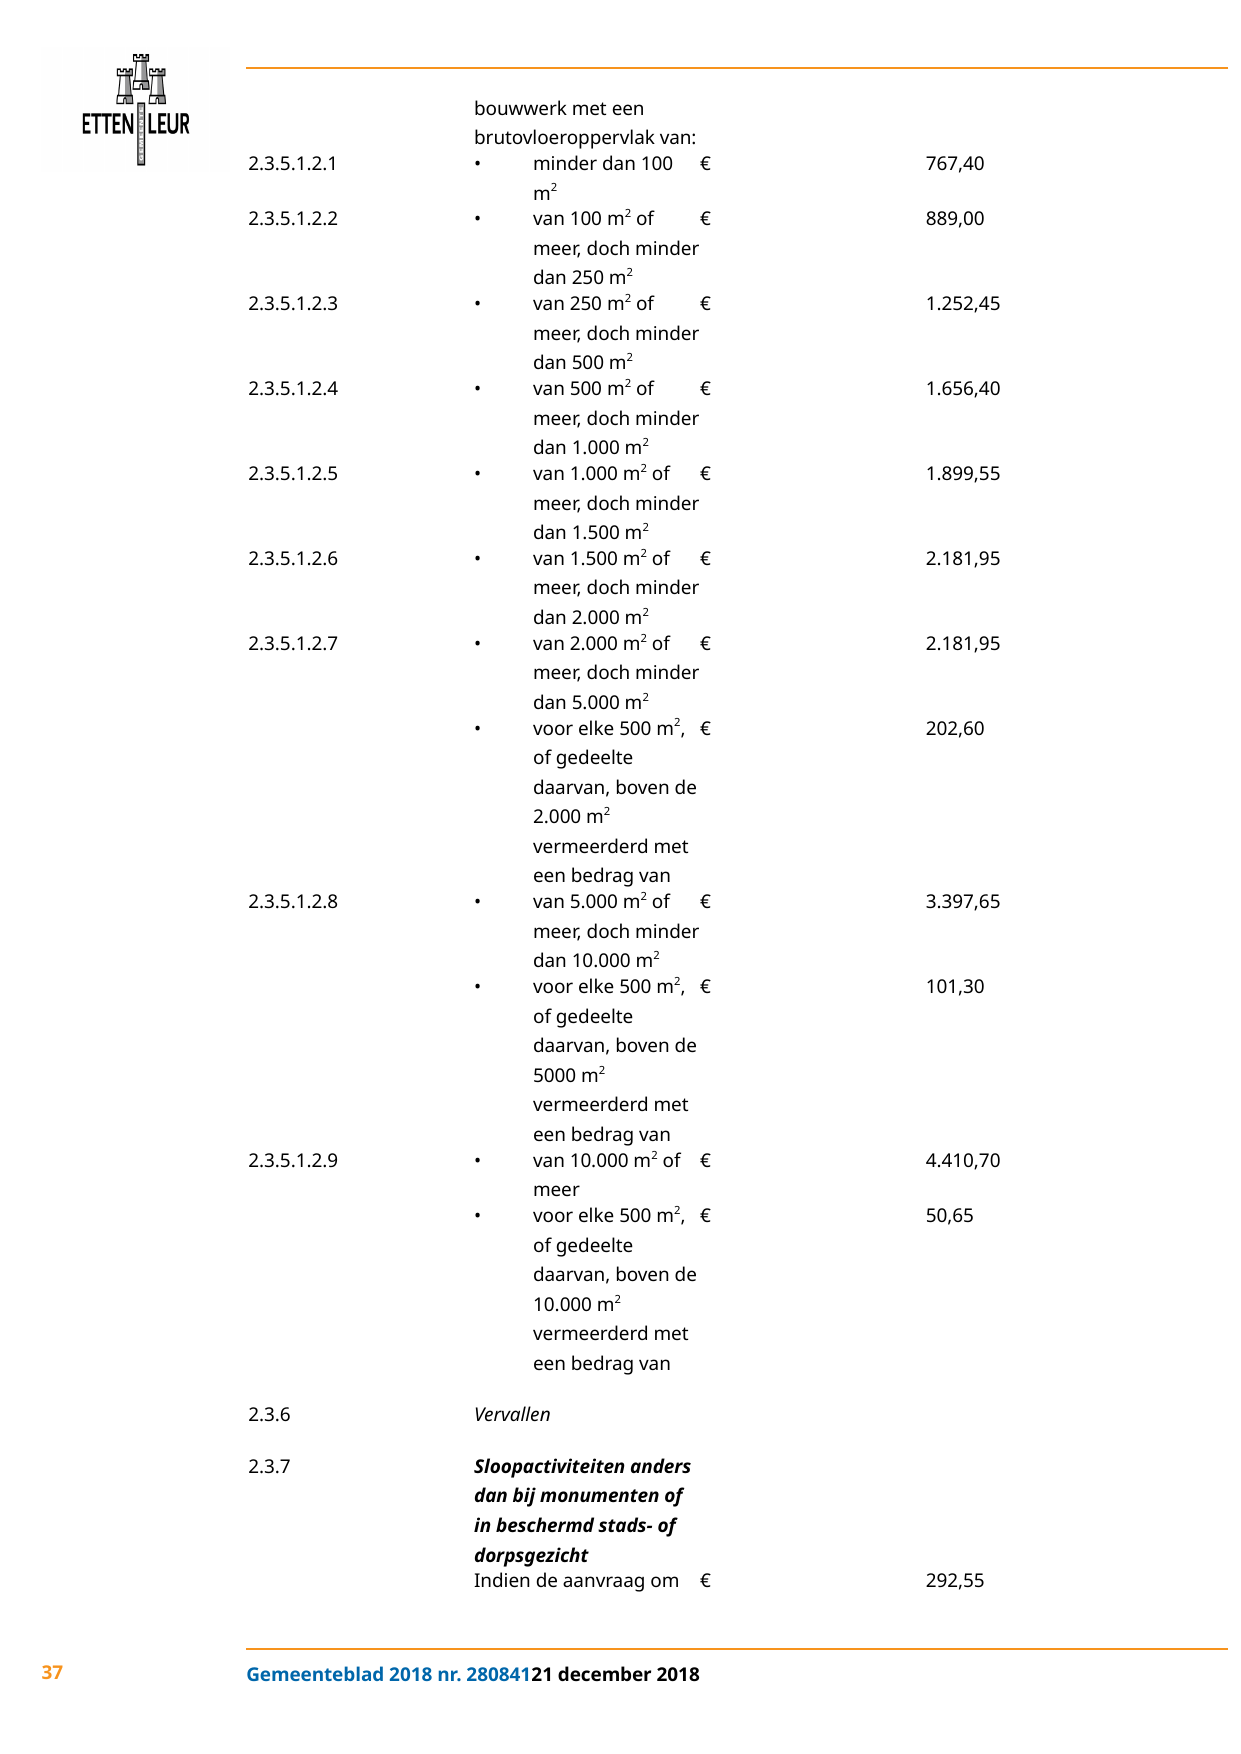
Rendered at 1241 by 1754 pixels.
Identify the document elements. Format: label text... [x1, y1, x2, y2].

table_cell [926, 1428, 1152, 1453]
table_cell 2.3.5.1.2.4 [248, 375, 474, 460]
table_cell voor elke 500 m2, of gedeelte daarvan, boven de 2.000 m2 vermeerderd met een bedrag van [474, 715, 700, 888]
table_cell [248, 1376, 474, 1402]
table_cell 2.3.5.1.2.2 [248, 205, 474, 290]
table_cell 2.181,95 [926, 545, 1152, 630]
table_cell 1.899,55 [926, 460, 1152, 545]
table_cell [926, 1453, 1152, 1568]
table_cell [700, 95, 926, 150]
table_cell van 250 m2 of meer, doch minder dan 500 m2 [474, 290, 700, 375]
table_cell € [700, 973, 926, 1147]
table_cell van 10.000 m2 of meer [474, 1147, 700, 1202]
table_cell Vervallen [474, 1402, 700, 1427]
table_cell [926, 1376, 1152, 1402]
table_cell [700, 1428, 926, 1453]
table_cell € [700, 375, 926, 460]
table_cell van 2.000 m2 of meer, doch minder dan 5.000 m2 [474, 630, 700, 715]
table_cell € [700, 150, 926, 205]
table_cell [474, 1376, 700, 1402]
table_cell € [700, 715, 926, 888]
table_cell [700, 1376, 926, 1402]
table_cell [926, 95, 1152, 150]
table_cell 889,00 [926, 205, 1152, 290]
table_cell € [700, 1568, 926, 1593]
table_cell € [700, 290, 926, 375]
table_cell 2.3.5.1.2.5 [248, 460, 474, 545]
table_cell [248, 95, 474, 150]
table_cell van 5.000 m2 of meer, doch minder dan 10.000 m2 [474, 889, 700, 973]
table_cell [248, 715, 474, 888]
table_cell [926, 1402, 1152, 1427]
table_cell 1.656,40 [926, 375, 1152, 460]
table_cell van 100 m2 of meer, doch minder dan 250 m2 [474, 205, 700, 290]
table_cell van 1.500 m2 of meer, doch minder dan 2.000 m2 [474, 545, 700, 630]
table_cell 2.3.7 [248, 1453, 474, 1568]
table_cell 202,60 [926, 715, 1152, 888]
table_cell 2.3.5.1.2.6 [248, 545, 474, 630]
table_cell 2.3.6 [248, 1402, 474, 1427]
table_cell [248, 1202, 474, 1376]
table_cell € [700, 460, 926, 545]
table_cell bouwwerk met een brutovloeroppervlak van: [474, 95, 700, 150]
table_cell minder dan 100 m2 [474, 150, 700, 205]
table_cell 50,65 [926, 1202, 1152, 1376]
table_cell 2.3.5.1.2.7 [248, 630, 474, 715]
table_cell [700, 1402, 926, 1427]
table_cell 2.3.5.1.2.9 [248, 1147, 474, 1202]
table_cell 2.3.5.1.2.8 [248, 889, 474, 973]
picture [41, 47, 231, 172]
table_cell € [700, 205, 926, 290]
table_cell 2.3.5.1.2.3 [248, 290, 474, 375]
table_cell van 500 m2 of meer, doch minder dan 1.000 m2 [474, 375, 700, 460]
table_cell 2.181,95 [926, 630, 1152, 715]
table_cell [248, 973, 474, 1147]
table_cell € [700, 630, 926, 715]
table_cell € [700, 889, 926, 973]
table_cell [248, 1568, 474, 1593]
table_cell 3.397,65 [926, 889, 1152, 973]
table_cell [248, 1428, 474, 1453]
table_cell [474, 1428, 700, 1453]
table_cell Indien de aanvraag om [474, 1568, 700, 1593]
table_cell [700, 1453, 926, 1568]
table_cell 292,55 [926, 1568, 1152, 1593]
table_cell 1.252,45 [926, 290, 1152, 375]
table_cell € [700, 1202, 926, 1376]
table_cell voor elke 500 m2, of gedeelte daarvan, boven de 5000 m2 vermeerderd met een bedrag van [474, 973, 700, 1147]
table_cell van 1.000 m2 of meer, doch minder dan 1.500 m2 [474, 460, 700, 545]
table_cell € [700, 1147, 926, 1202]
table_cell 4.410,70 [926, 1147, 1152, 1202]
table_cell 2.3.5.1.2.1 [248, 150, 474, 205]
table_cell € [700, 545, 926, 630]
table_cell 101,30 [926, 973, 1152, 1147]
table_cell voor elke 500 m2, of gedeelte daarvan, boven de 10.000 m2 vermeerderd met een bedrag van [474, 1202, 700, 1376]
table_cell Sloopactiviteiten anders dan bij monumenten of in beschermd stads- of dorpsgezicht [474, 1453, 700, 1568]
table_cell 767,40 [926, 150, 1152, 205]
